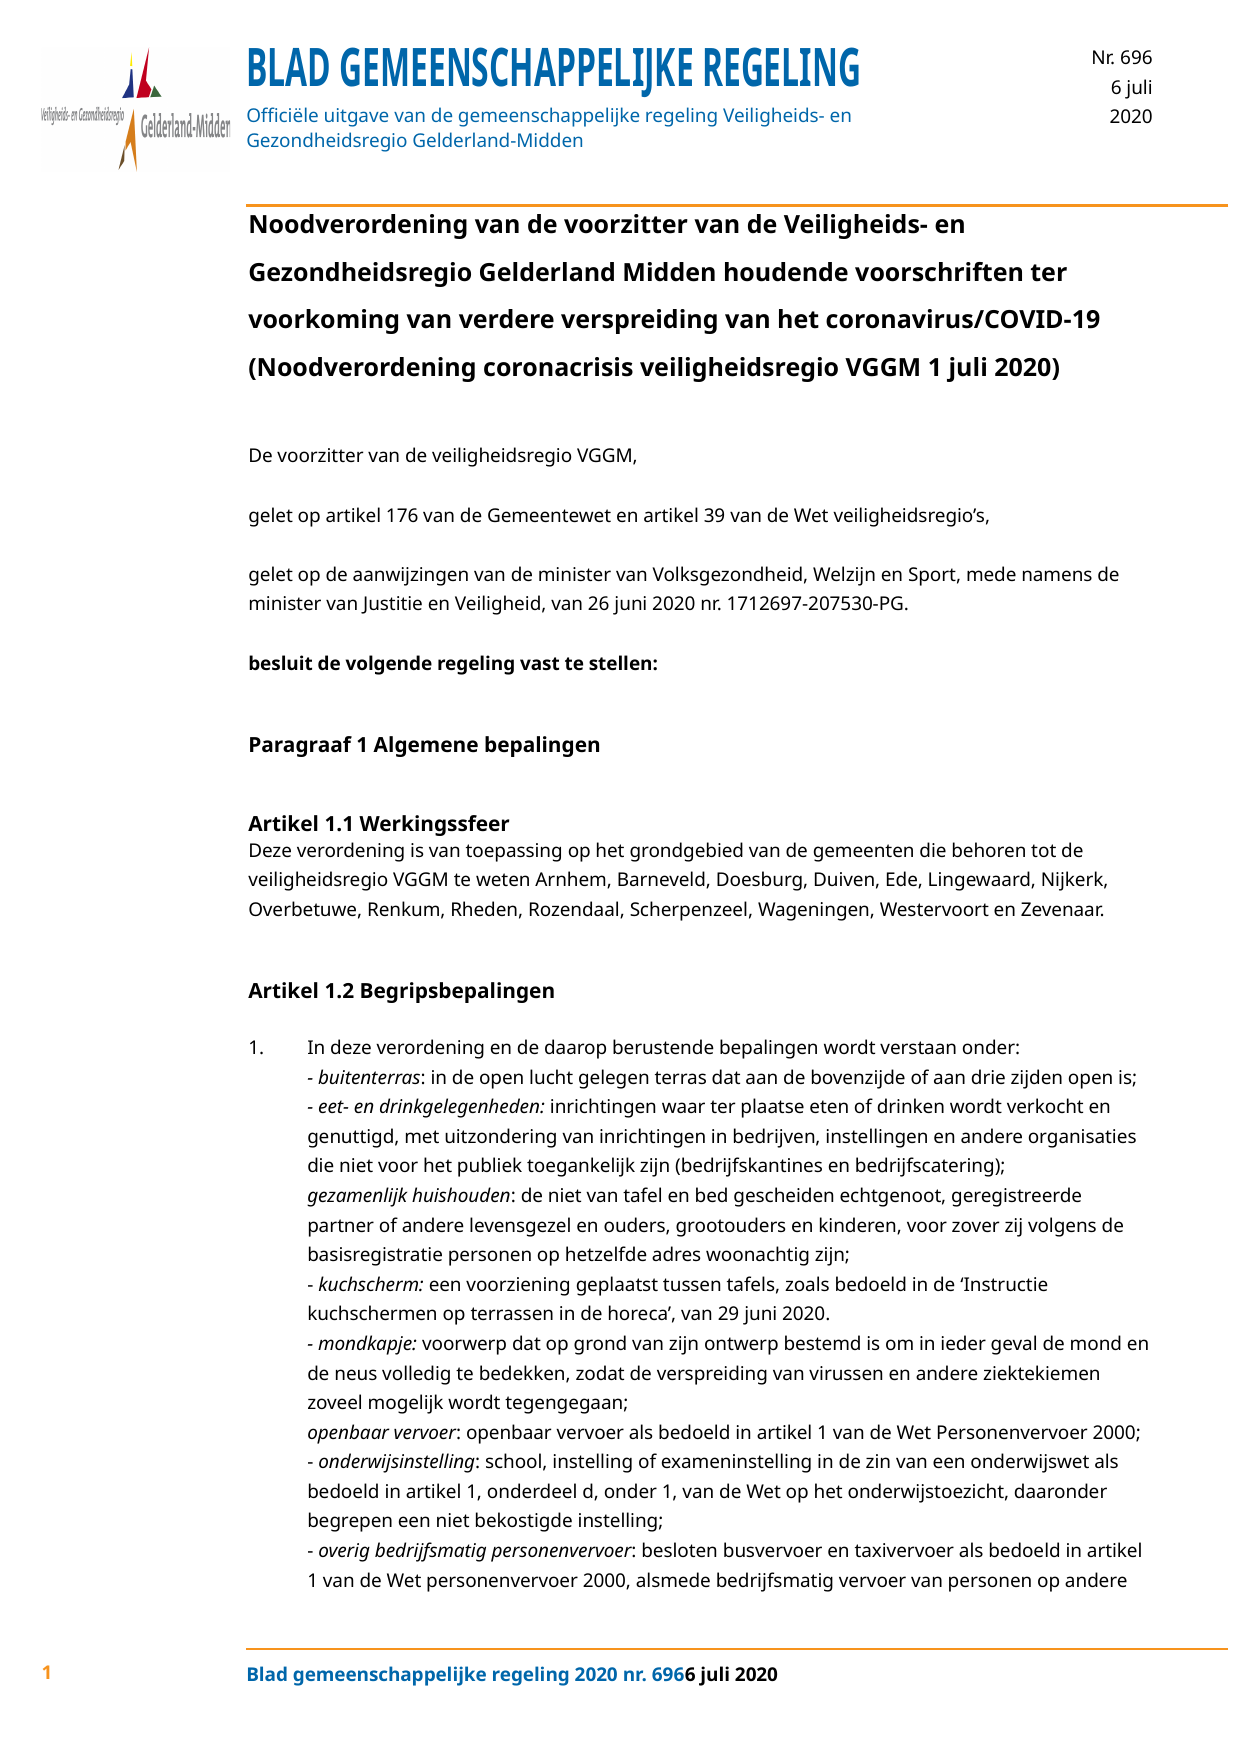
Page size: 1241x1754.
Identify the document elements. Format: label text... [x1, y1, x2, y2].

list - onderwijsinstelling: school, instelling of exameninstelling in de zin van een onderwijswet als bedoeld in artikel 1, onderdeel d, onder 1, van de Wet op het onderwijstoezicht, daaronder begrepen een niet bekostigde instelling; [248, 1448, 1152, 1533]
list - overig bedrijfsmatig personenvervoer: besloten busvervoer en taxivervoer als bedoeld in artikel 1 van de Wet personenvervoer 2000, alsmede bedrijfsmatig vervoer van personen op andere [248, 1537, 1152, 1592]
text De voorzitter van de veiligheidsregio VGGM, [248, 443, 1152, 468]
text Noodverordening van de voorzitter van de Veiligheids- en Gezondheidsregio Gelderland Midden houdende voorschriften ter voorkoming van verdere verspreiding van het coronavirus/COVID-19 (Noodverordening coronacrisis veiligheidsregio VGGM 1 juli 2020) [248, 207, 1152, 384]
list In deze verordening en de daarop berustende bepalingen wordt verstaan onder: [248, 1034, 1152, 1060]
list - buitenterras: in de open lucht gelegen terras dat aan de bovenzijde of aan drie zijden open is; [248, 1064, 1152, 1089]
list openbaar vervoer: openbaar vervoer als bedoeld in artikel 1 van de Wet Personenvervoer 2000; [248, 1419, 1152, 1444]
text Deze verordening is van toepassing op het grondgebied van de gemeenten die behoren tot de veiligheidsregio VGGM te weten Arnhem, Barneveld, Doesburg, Duiven, Ede, Lingewaard, Nijkerk, Overbetuwe, Renkum, Rheden, Rozendaal, Scherpenzeel, Wageningen, Westervoort en Zevenaar. [248, 837, 1152, 922]
list gezamenlijk huishouden: de niet van tafel en bed gescheiden echtgenoot, geregistreerde partner of andere levensgezel en ouders, grootouders en kinderen, voor zover zij volgens de basisregistratie personen op hetzelfde adres woonachtig zijn; [248, 1182, 1152, 1267]
list - mondkapje: voorwerp dat op grond van zijn ontwerp bestemd is om in ieder geval de mond en de neus volledig te bedekken, zodat de verspreiding van virussen en andere ziektekiemen zoveel mogelijk wordt tegengegaan; [248, 1330, 1152, 1415]
text besluit de volgende regeling vast te stellen: [248, 650, 1152, 676]
list - kuchscherm: een voorziening geplaatst tussen tafels, zoals bedoeld in de ‘Instructie kuchschermen op terrassen in de horeca’, van 29 juni 2020. [248, 1271, 1152, 1326]
picture [41, 47, 231, 172]
text Artikel 1.2 Begripsbepalingen [248, 976, 1152, 1005]
text Paragraaf 1 Algemene bepalingen [248, 730, 1152, 758]
text gelet op artikel 176 van de Gemeentewet en artikel 39 van de Wet veiligheidsregio’s, [248, 502, 1152, 528]
text Artikel 1.1 Werkingssfeer [248, 809, 1152, 837]
list - eet- en drinkgelegenheden: inrichtingen waar ter plaatse eten of drinken wordt verkocht en genuttigd, met uitzondering van inrichtingen in bedrijven, instellingen en andere organisaties die niet voor het publiek toegankelijk zijn (bedrijfskantines en bedrijfscatering); [248, 1093, 1152, 1178]
text gelet op de aanwijzingen van de minister van Volksgezondheid, Welzijn en Sport, mede namens de minister van Justitie en Veiligheid, van 26 juni 2020 nr. 1712697-207530-PG. [248, 561, 1152, 616]
